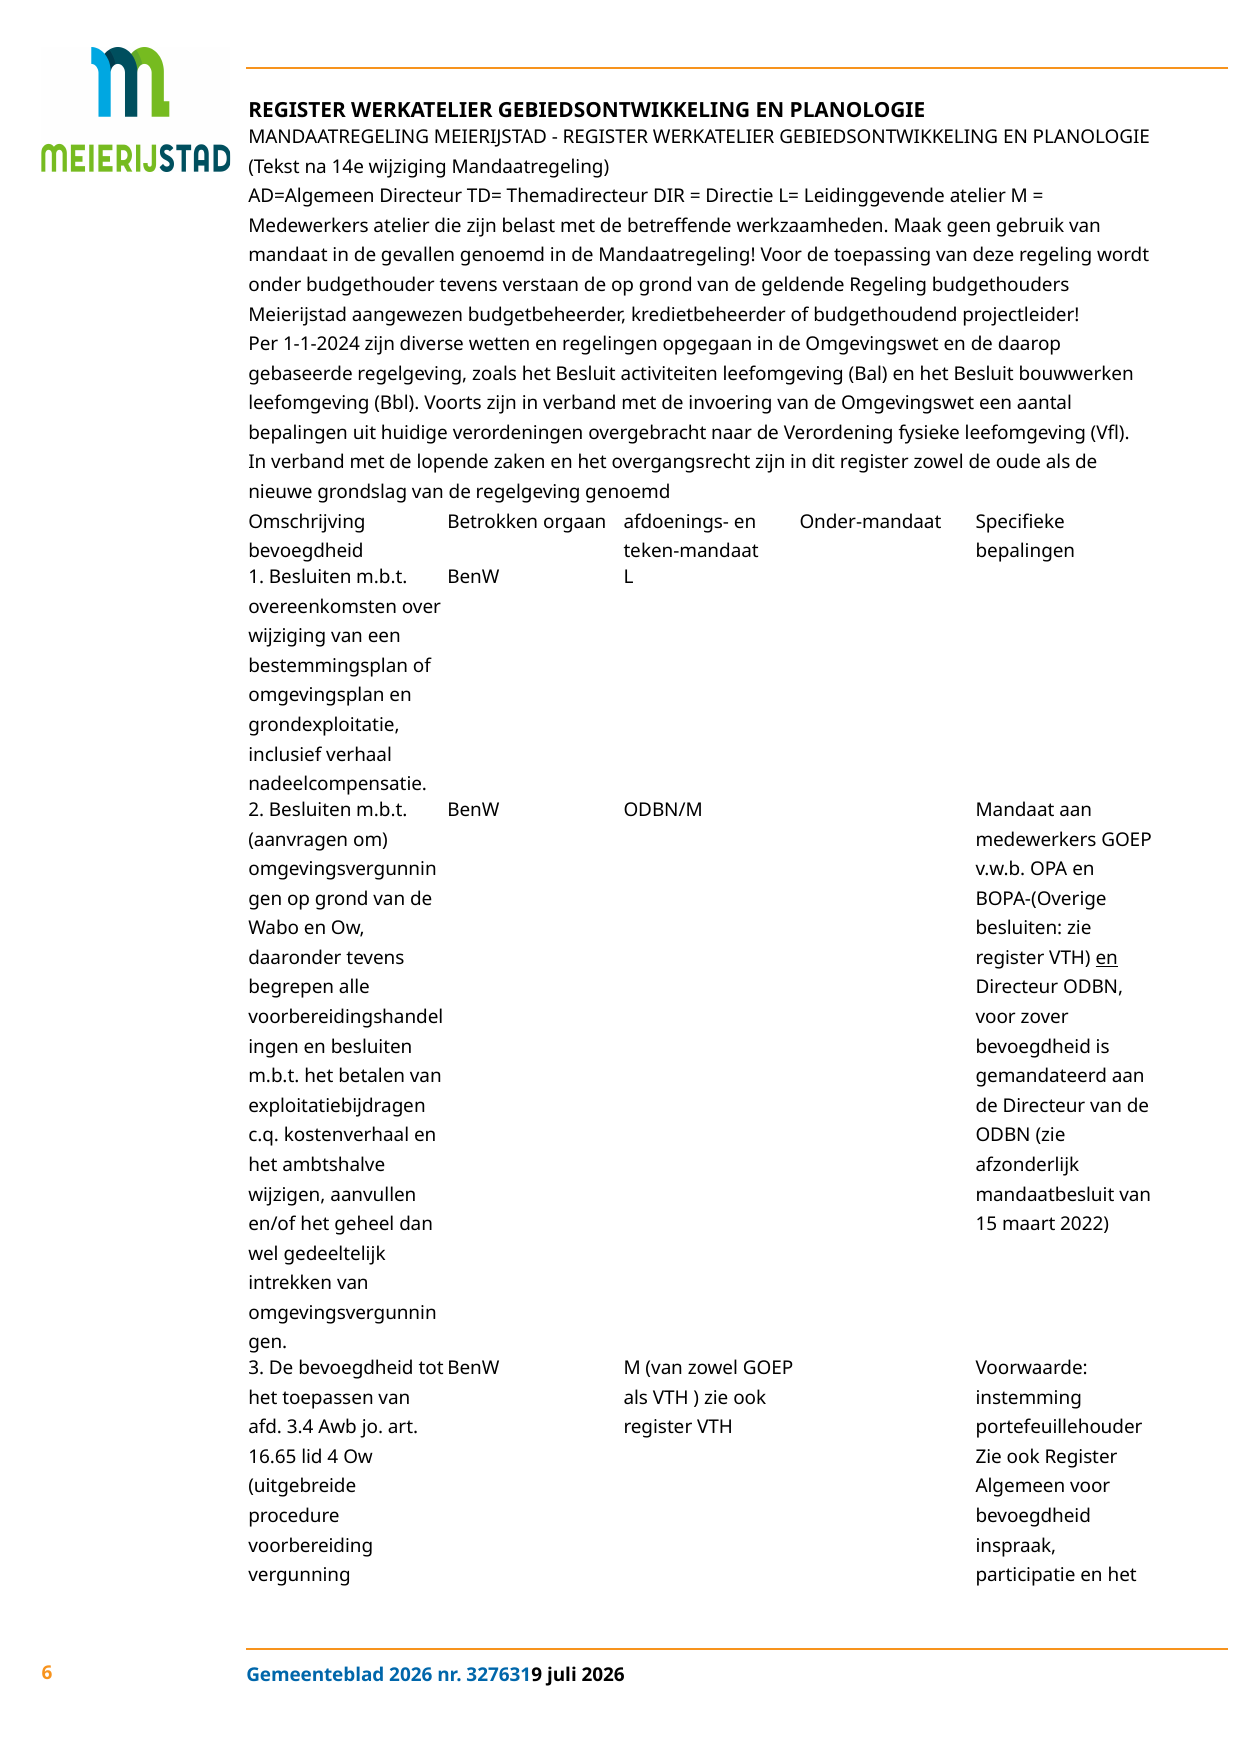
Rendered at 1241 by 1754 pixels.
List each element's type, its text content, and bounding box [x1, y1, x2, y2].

table_cell ODBN/M [623, 796, 799, 1354]
text REGISTER WERKATELIER GEBIEDSONTWIKKELING EN PLANOLOGIE [248, 95, 1152, 123]
table_header Omschrijving bevoegdheid [248, 508, 447, 563]
table_cell [975, 563, 1152, 796]
table_cell M (van zowel GOEP als VTH ) zie ook register VTH [623, 1354, 799, 1587]
table_cell [799, 1354, 975, 1587]
table_header afdoenings- en teken-mandaat [623, 508, 799, 563]
text Per 1-1-2024 zijn diverse wetten en regelingen opgegaan in de Omgevingswet en de daarop gebaseerde regelgeving, zoals het Besluit activiteiten leefomgeving (Bal) en het Besluit bouwwerken leefomgeving (Bbl). Voorts zijn in verband met de invoering van de Omgevingswet een aantal bepalingen uit huidige verordeningen overgebracht naar de Verordening fysieke leefomgeving (Vfl). In verband met de lopende zaken en het overgangsrecht zijn in dit register zowel de oude als de nieuwe grondslag van de regelgeving genoemd [248, 330, 1152, 504]
table_cell BenW [447, 563, 623, 796]
table_cell 2. Besluiten m.b.t. (aanvragen om) omgevingsvergunningen op grond van de Wabo en Ow, daaronder tevens begrepen alle voorbereidingshandelingen en besluiten m.b.t. het betalen van exploitatiebijdragen c.q. kostenverhaal en het ambtshalve wijzigen, aanvullen en/of het geheel dan wel gedeeltelijk intrekken van omgevingsvergunningen. [248, 796, 447, 1354]
picture [41, 47, 231, 172]
table_header Betrokken orgaan [447, 508, 623, 563]
table_cell 1. Besluiten m.b.t. overeenkomsten over wijziging van een bestemmingsplan of omgevingsplan en grondexploitatie, inclusief verhaal nadeelcompensatie. [248, 563, 447, 796]
table_cell [799, 563, 975, 796]
table_header Specifieke bepalingen [975, 508, 1152, 563]
text MANDAATREGELING MEIERIJSTAD - REGISTER WERKATELIER GEBIEDSONTWIKKELING EN PLANOLOGIE (Tekst na 14e wijziging Mandaatregeling) [248, 123, 1152, 179]
table_cell 3. De bevoegdheid tot het toepassen van afd. 3.4 Awb jo. art. 16.65 lid 4 Ow (uitgebreide procedure voorbereiding vergunning [248, 1354, 447, 1587]
table_cell BenW [447, 796, 623, 1354]
table_cell BenW [447, 1354, 623, 1587]
table_header Onder-mandaat [799, 508, 975, 563]
table_cell Mandaat aan medewerkers GOEP v.w.b. OPA en BOPA-(Overige besluiten: zie register VTH) en Directeur ODBN, voor zover bevoegdheid is gemandateerd aan de Directeur van de ODBN (zie afzonderlijk mandaatbesluit van 15 maart 2022) [975, 796, 1152, 1354]
text AD=Algemeen Directeur TD= Themadirecteur DIR = Directie L= Leidinggevende atelier M = Medewerkers atelier die zijn belast met de betreffende werkzaamheden. Maak geen gebruik van mandaat in de gevallen genoemd in de Mandaatregeling! Voor de toepassing van deze regeling wordt onder budgethouder tevens verstaan de op grond van de geldende Regeling budgethouders Meierijstad aangewezen budgetbeheerder, kredietbeheerder of budgethoudend projectleider! [248, 182, 1152, 327]
table_cell L [623, 563, 799, 796]
table_cell [799, 796, 975, 1354]
table_cell Voorwaarde: instemming portefeuillehouder Zie ook Register Algemeen voor bevoegdheid inspraak, participatie en het [975, 1354, 1152, 1587]
